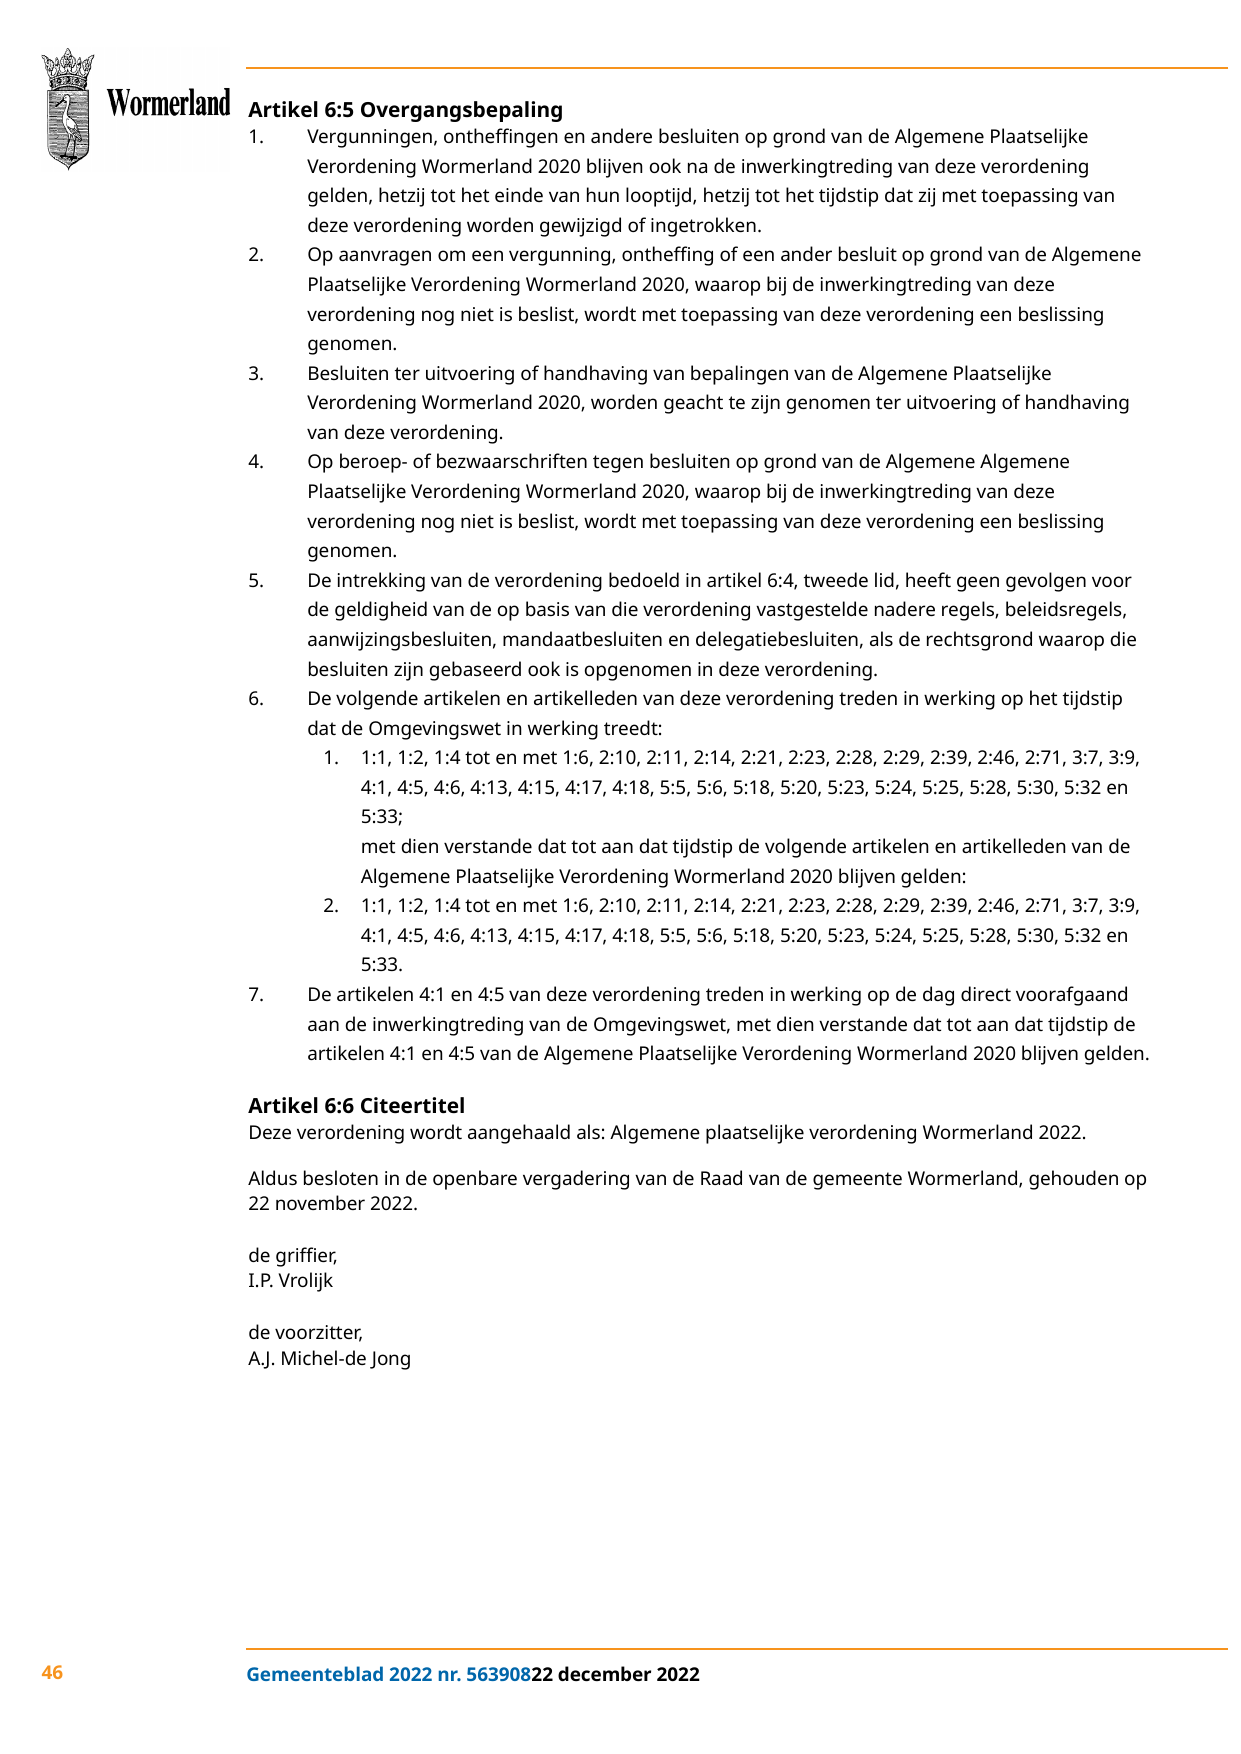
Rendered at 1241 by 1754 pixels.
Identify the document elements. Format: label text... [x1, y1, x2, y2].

list Op aanvragen om een vergunning, ontheffing of een ander besluit op grond van de Algemene Plaatselijke Verordening Wormerland 2020, waarop bij de inwerkingtreding van deze verordening nog niet is beslist, wordt met toepassing van deze verordening een beslissing genomen. [248, 242, 1152, 356]
list De volgende artikelen en artikelleden van deze verordening treden in werking op het tijdstip dat de Omgevingswet in werking treedt: [248, 685, 1152, 741]
text Aldus besloten in de openbare vergadering van de Raad van de gemeente Wormerland, gehouden op 22 november 2022. [248, 1165, 1152, 1216]
list Op beroep- of bezwaarschriften tegen besluiten op grond van de Algemene Algemene Plaatselijke Verordening Wormerland 2020, waarop bij de inwerkingtreding van deze verordening nog niet is beslist, wordt met toepassing van deze verordening een beslissing genomen. [248, 449, 1152, 563]
text Deze verordening wordt aangehaald als: Algemene plaatselijke verordening Wormerland 2022. [248, 1119, 1152, 1145]
list De intrekking van de verordening bedoeld in artikel 6:4, tweede lid, heeft geen gevolgen voor de geldigheid van de op basis van die verordening vastgestelde nadere regels, beleidsregels, aanwijzingsbesluiten, mandaatbesluiten en delegatiebesluiten, als de rechtsgrond waarop die besluiten zijn gebaseerd ook is opgenomen in deze verordening. [248, 567, 1152, 681]
list Vergunningen, ontheffingen en andere besluiten op grond van de Algemene Plaatselijke Verordening Wormerland 2020 blijven ook na de inwerkingtreding van deze verordening gelden, hetzij tot het einde van hun looptijd, hetzij tot het tijdstip dat zij met toepassing van deze verordening worden gewijzigd of ingetrokken. [248, 123, 1152, 238]
list met dien verstande dat tot aan dat tijdstip de volgende artikelen en artikelleden van de Algemene Plaatselijke Verordening Wormerland 2020 blijven gelden: [323, 833, 1152, 888]
picture [41, 47, 231, 172]
text de griffier, [248, 1242, 1152, 1268]
text A.J. Michel-de Jong [248, 1345, 1152, 1371]
text I.P. Vrolijk [248, 1268, 1152, 1293]
text de voorzitter, [248, 1319, 1152, 1345]
list 1:1, 1:2, 1:4 tot en met 1:6, 2:10, 2:11, 2:14, 2:21, 2:23, 2:28, 2:29, 2:39, 2:46, 2:71, 3:7, 3:9, 4:1, 4:5, 4:6, 4:13, 4:15, 4:17, 4:18, 5:5, 5:6, 5:18, 5:20, 5:23, 5:24, 5:25, 5:28, 5:30, 5:32 en 5:33; [323, 744, 1152, 829]
text Artikel 6:5 Overgangsbepaling [248, 95, 1152, 123]
list 1:1, 1:2, 1:4 tot en met 1:6, 2:10, 2:11, 2:14, 2:21, 2:23, 2:28, 2:29, 2:39, 2:46, 2:71, 3:7, 3:9, 4:1, 4:5, 4:6, 4:13, 4:15, 4:17, 4:18, 5:5, 5:6, 5:18, 5:20, 5:23, 5:24, 5:25, 5:28, 5:30, 5:32 en 5:33. [323, 892, 1152, 977]
list De artikelen 4:1 en 4:5 van deze verordening treden in werking op de dag direct voorafgaand aan de inwerkingtreding van de Omgevingswet, met dien verstande dat tot aan dat tijdstip de artikelen 4:1 en 4:5 van de Algemene Plaatselijke Verordening Wormerland 2020 blijven gelden. [248, 981, 1152, 1066]
text Artikel 6:6 Citeertitel [248, 1091, 1152, 1119]
list Besluiten ter uitvoering of handhaving van bepalingen van de Algemene Plaatselijke Verordening Wormerland 2020, worden geacht te zijn genomen ter uitvoering of handhaving van deze verordening. [248, 360, 1152, 445]
